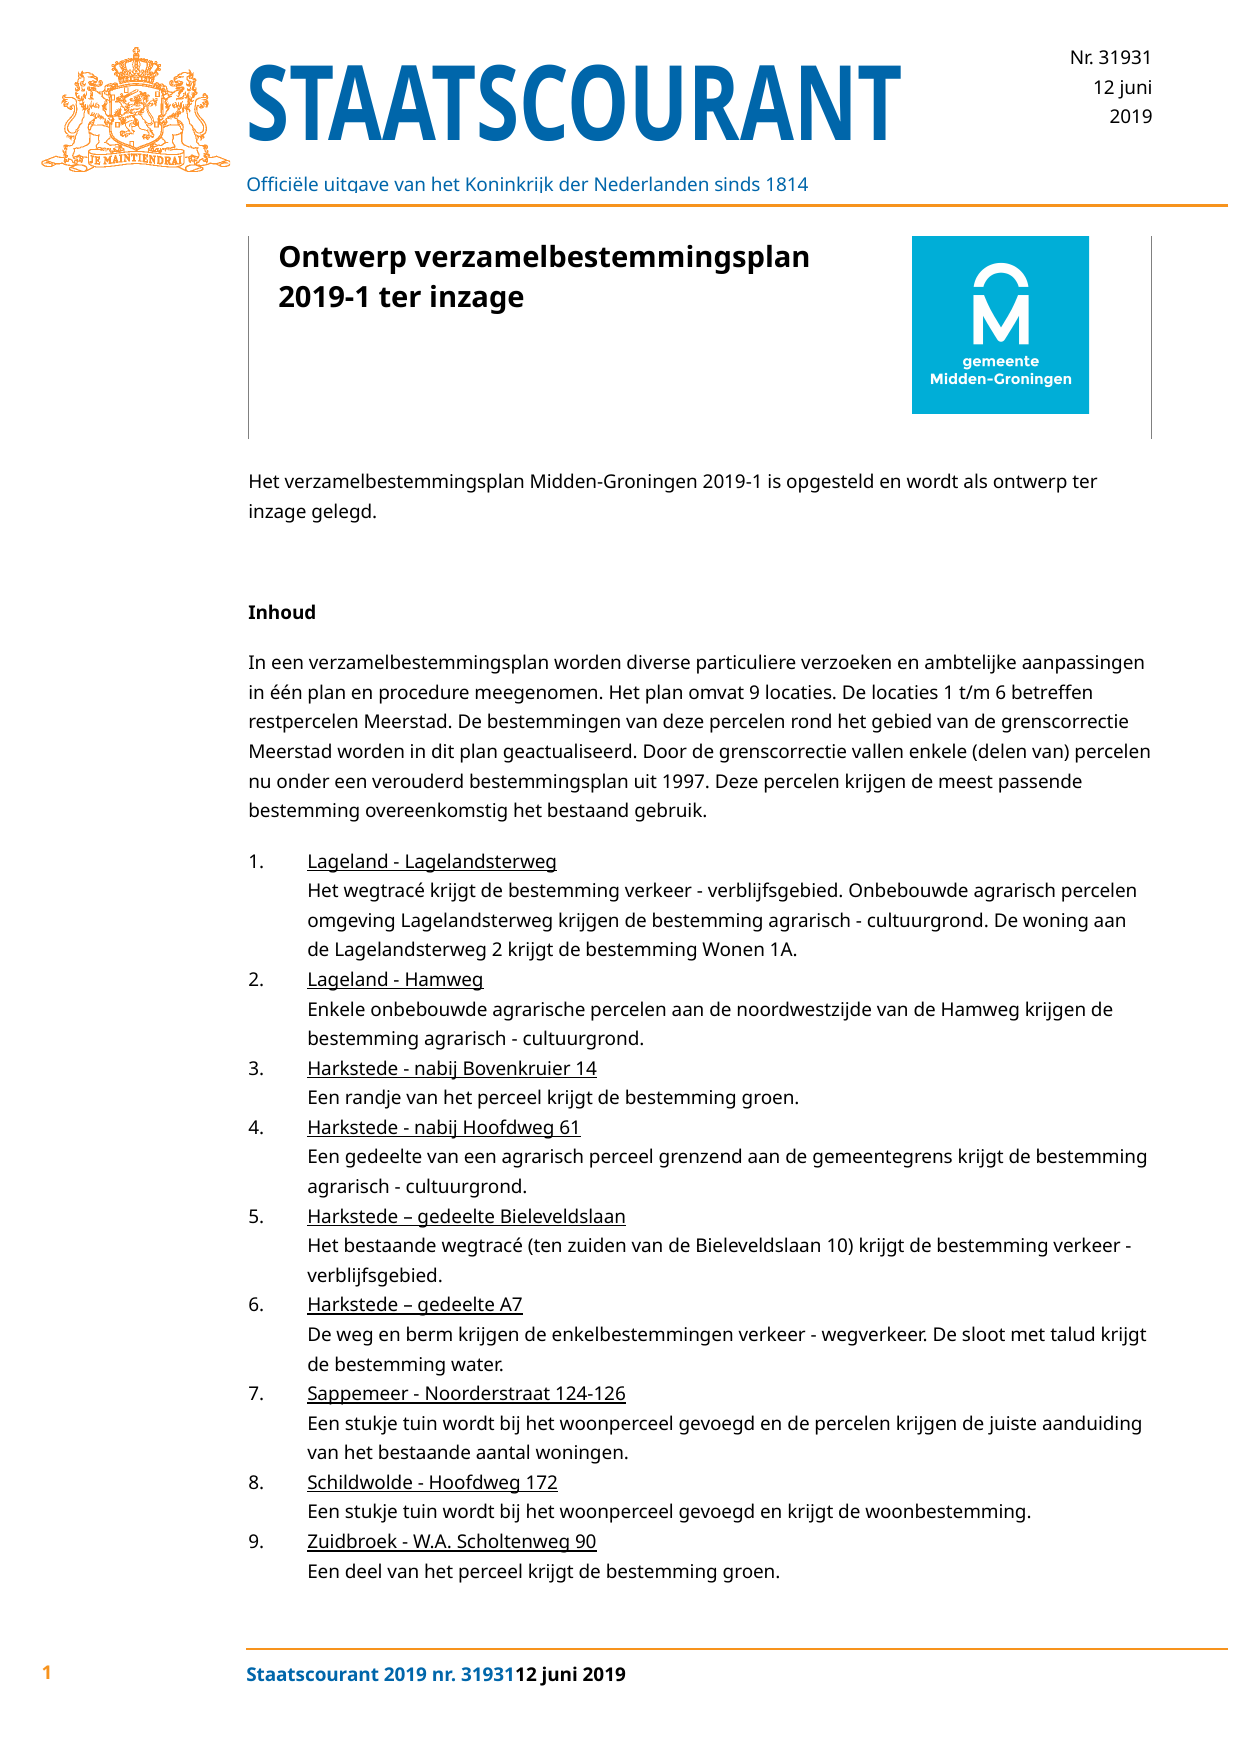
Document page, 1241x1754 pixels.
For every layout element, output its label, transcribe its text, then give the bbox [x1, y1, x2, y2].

table_header Ontwerp verzamelbestemmingsplan 2019-1 ter inzage [249, 236, 850, 439]
text In een verzamelbestemmingsplan worden diverse particuliere verzoeken en ambtelijke aanpassingen in één plan en procedure meegenomen. Het plan omvat 9 locaties. De locaties 1 t/m 6 betreffen restpercelen Meerstad. De bestemmingen van deze percelen rond het gebied van de grenscorrectie Meerstad worden in dit plan geactualiseerd. Door de grenscorrectie vallen enkele (delen van) percelen nu onder een verouderd bestemmingsplan uit 1997. Deze percelen krijgen de meest passende bestemming overeenkomstig het bestaand gebruik. [248, 649, 1152, 823]
list Lageland - Lagelandsterweg [248, 848, 1152, 873]
picture [975, 264, 1027, 286]
table_header [850, 414, 1151, 439]
picture [983, 359, 989, 366]
list Zuidbroek - W.A. Scholtenweg 90 [248, 1528, 1152, 1554]
text Inhoud [248, 599, 1152, 625]
picture [41, 47, 231, 172]
list Schildwolde - Hoofdweg 172 [248, 1469, 1152, 1495]
list Een stukje tuin wordt bij het woonperceel gevoegd en krijgt de woonbestemming. [248, 1499, 1152, 1524]
list Harkstede – gedeelte A7 [248, 1292, 1152, 1317]
list Een randje van het perceel krijgt de bestemming groen. [248, 1084, 1152, 1110]
picture [932, 374, 942, 383]
picture [1046, 377, 1052, 385]
list Een gedeelte van een agrarisch perceel grenzend aan de gemeentegrens krijgt de bestemming agrarisch - cultuurgrond. [248, 1144, 1152, 1199]
picture [964, 359, 971, 368]
list Een stukje tuin wordt bij het woonperceel gevoegd en de percelen krijgen de juiste aanduiding van het bestaande aantal woningen. [248, 1410, 1152, 1465]
list Sappemeer - Noorderstraat 124-126 [248, 1380, 1152, 1406]
list Het wegtracé krijgt de bestemming verkeer - verblijfsgebied. Onbebouwde agrarisch percelen omgeving Lagelandsterweg krijgen de bestemming agrarisch - cultuurgrond. De woning aan de Lagelandsterweg 2 krijgt de bestemming Wonen 1A. [248, 877, 1152, 962]
list Lageland - Hamweg [248, 966, 1152, 992]
table_header [850, 236, 912, 413]
list Een deel van het perceel krijgt de bestemming groen. [248, 1558, 1152, 1583]
list Het bestaande wegtracé (ten zuiden van de Bieleveldslaan 10) krijgt de bestemming verkeer - verblijfsgebied. [248, 1232, 1152, 1288]
list Enkele onbebouwde agrarische percelen aan de noordwestzijde van de Hamweg krijgen de bestemming agrarisch - cultuurgrond. [248, 996, 1152, 1051]
table_header [1090, 236, 1151, 413]
list Harkstede - nabij Bovenkruier 14 [248, 1055, 1152, 1081]
picture [974, 296, 1028, 344]
text Het verzamelbestemmingsplan Midden-Groningen 2019-1 is opgesteld en wordt als ontwerp ter inzage gelegd. [248, 469, 1152, 524]
list Harkstede – gedeelte Bieleveldslaan [248, 1203, 1152, 1228]
list De weg en berm krijgen de enkelbestemmingen verkeer - wegverkeer. De sloot met talud krijgt de bestemming water. [248, 1321, 1152, 1376]
list Harkstede - nabij Hoofdweg 61 [248, 1114, 1152, 1140]
